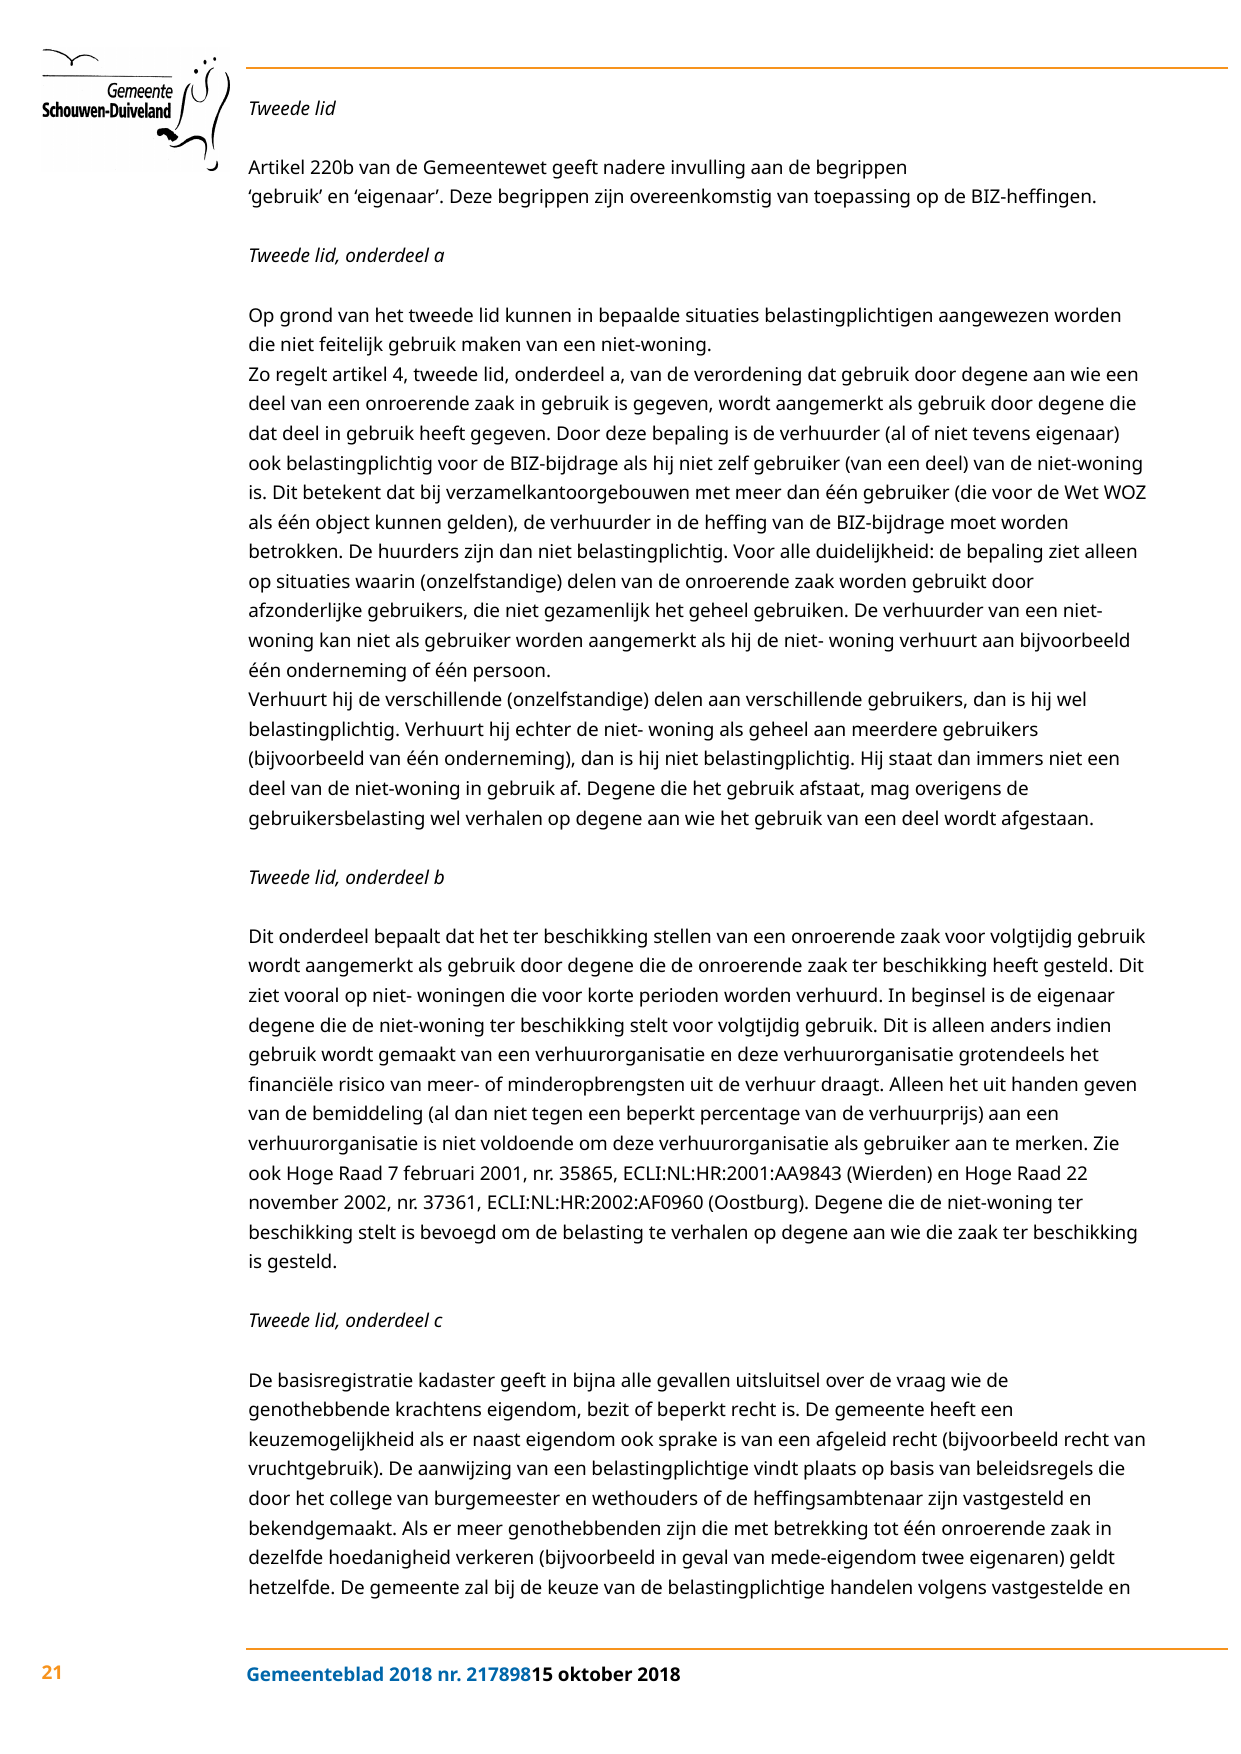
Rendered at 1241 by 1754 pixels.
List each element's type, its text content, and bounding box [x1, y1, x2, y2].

text Tweede lid, onderdeel c [248, 1308, 1152, 1333]
text Tweede lid, onderdeel a [248, 243, 1152, 268]
picture [41, 47, 231, 172]
text De basisregistratie kadaster geeft in bijna alle gevallen uitsluitsel over de vraag wie de genothebbende krachtens eigendom, bezit of beperkt recht is. De gemeente heeft een keuzemogelijkheid als er naast eigendom ook sprake is van een afgeleid recht (bijvoorbeeld recht van vruchtgebruik). De aanwijzing van een belastingplichtige vindt plaats op basis van beleidsregels die door het college van burgemeester en wethouders of de heffingsambtenaar zijn vastgesteld en bekendgemaakt. Als er meer genothebbenden zijn die met betrekking tot één onroerende zaak in dezelfde hoedanigheid verkeren (bijvoorbeeld in geval van mede-eigendom twee eigenaren) geldt hetzelfde. De gemeente zal bij de keuze van de belastingplichtige handelen volgens vastgestelde en [248, 1367, 1152, 1600]
text Verhuurt hij de verschillende (onzelfstandige) delen aan verschillende gebruikers, dan is hij wel belastingplichtig. Verhuurt hij echter de niet- woning als geheel aan meerdere gebruikers (bijvoorbeeld van één onderneming), dan is hij niet belastingplichtig. Hij staat dan immers niet een deel van de niet-woning in gebruik af. Degene die het gebruik afstaat, mag overigens de gebruikersbelasting wel verhalen op degene aan wie het gebruik van een deel wordt afgestaan. [248, 686, 1152, 831]
text Tweede lid, onderdeel b [248, 864, 1152, 890]
text Tweede lid [248, 95, 1152, 121]
text Artikel 220b van de Gemeentewet geeft nadere invulling aan de begrippen [248, 154, 1152, 180]
text Op grond van het tweede lid kunnen in bepaalde situaties belastingplichtigen aangewezen worden die niet feitelijk gebruik maken van een niet-woning. [248, 302, 1152, 357]
text ‘gebruik’ en ‘eigenaar’. Deze begrippen zijn overeenkomstig van toepassing op de BIZ-heffingen. [248, 183, 1152, 209]
text Dit onderdeel bepaalt dat het ter beschikking stellen van een onroerende zaak voor volgtijdig gebruik wordt aangemerkt als gebruik door degene die de onroerende zaak ter beschikking heeft gesteld. Dit ziet vooral op niet- woningen die voor korte perioden worden verhuurd. In beginsel is de eigenaar degene die de niet-woning ter beschikking stelt voor volgtijdig gebruik. Dit is alleen anders indien gebruik wordt gemaakt van een verhuurorganisatie en deze verhuurorganisatie grotendeels het financiële risico van meer- of minderopbrengsten uit de verhuur draagt. Alleen het uit handen geven van de bemiddeling (al dan niet tegen een beperkt percentage van de verhuurprijs) aan een verhuurorganisatie is niet voldoende om deze verhuurorganisatie als gebruiker aan te merken. Zie ook Hoge Raad 7 februari 2001, nr. 35865, ECLI:NL:HR:2001:AA9843 (Wierden) en Hoge Raad 22 november 2002, nr. 37361, ECLI:NL:HR:2002:AF0960 (Oostburg). Degene die de niet-woning ter beschikking stelt is bevoegd om de belasting te verhalen op degene aan wie die zaak ter beschikking is gesteld. [248, 923, 1152, 1274]
text Zo regelt artikel 4, tweede lid, onderdeel a, van de verordening dat gebruik door degene aan wie een deel van een onroerende zaak in gebruik is gegeven, wordt aangemerkt als gebruik door degene die dat deel in gebruik heeft gegeven. Door deze bepaling is de verhuurder (al of niet tevens eigenaar) ook belastingplichtig voor de BIZ-bijdrage als hij niet zelf gebruiker (van een deel) van de niet-woning is. Dit betekent dat bij verzamelkantoorgebouwen met meer dan één gebruiker (die voor de Wet WOZ als één object kunnen gelden), de verhuurder in de heffing van de BIZ-bijdrage moet worden betrokken. De huurders zijn dan niet belastingplichtig. Voor alle duidelijkheid: de bepaling ziet alleen op situaties waarin (onzelfstandige) delen van de onroerende zaak worden gebruikt door afzonderlijke gebruikers, die niet gezamenlijk het geheel gebruiken. De verhuurder van een niet-woning kan niet als gebruiker worden aangemerkt als hij de niet- woning verhuurt aan bijvoorbeeld één onderneming of één persoon. [248, 361, 1152, 683]
